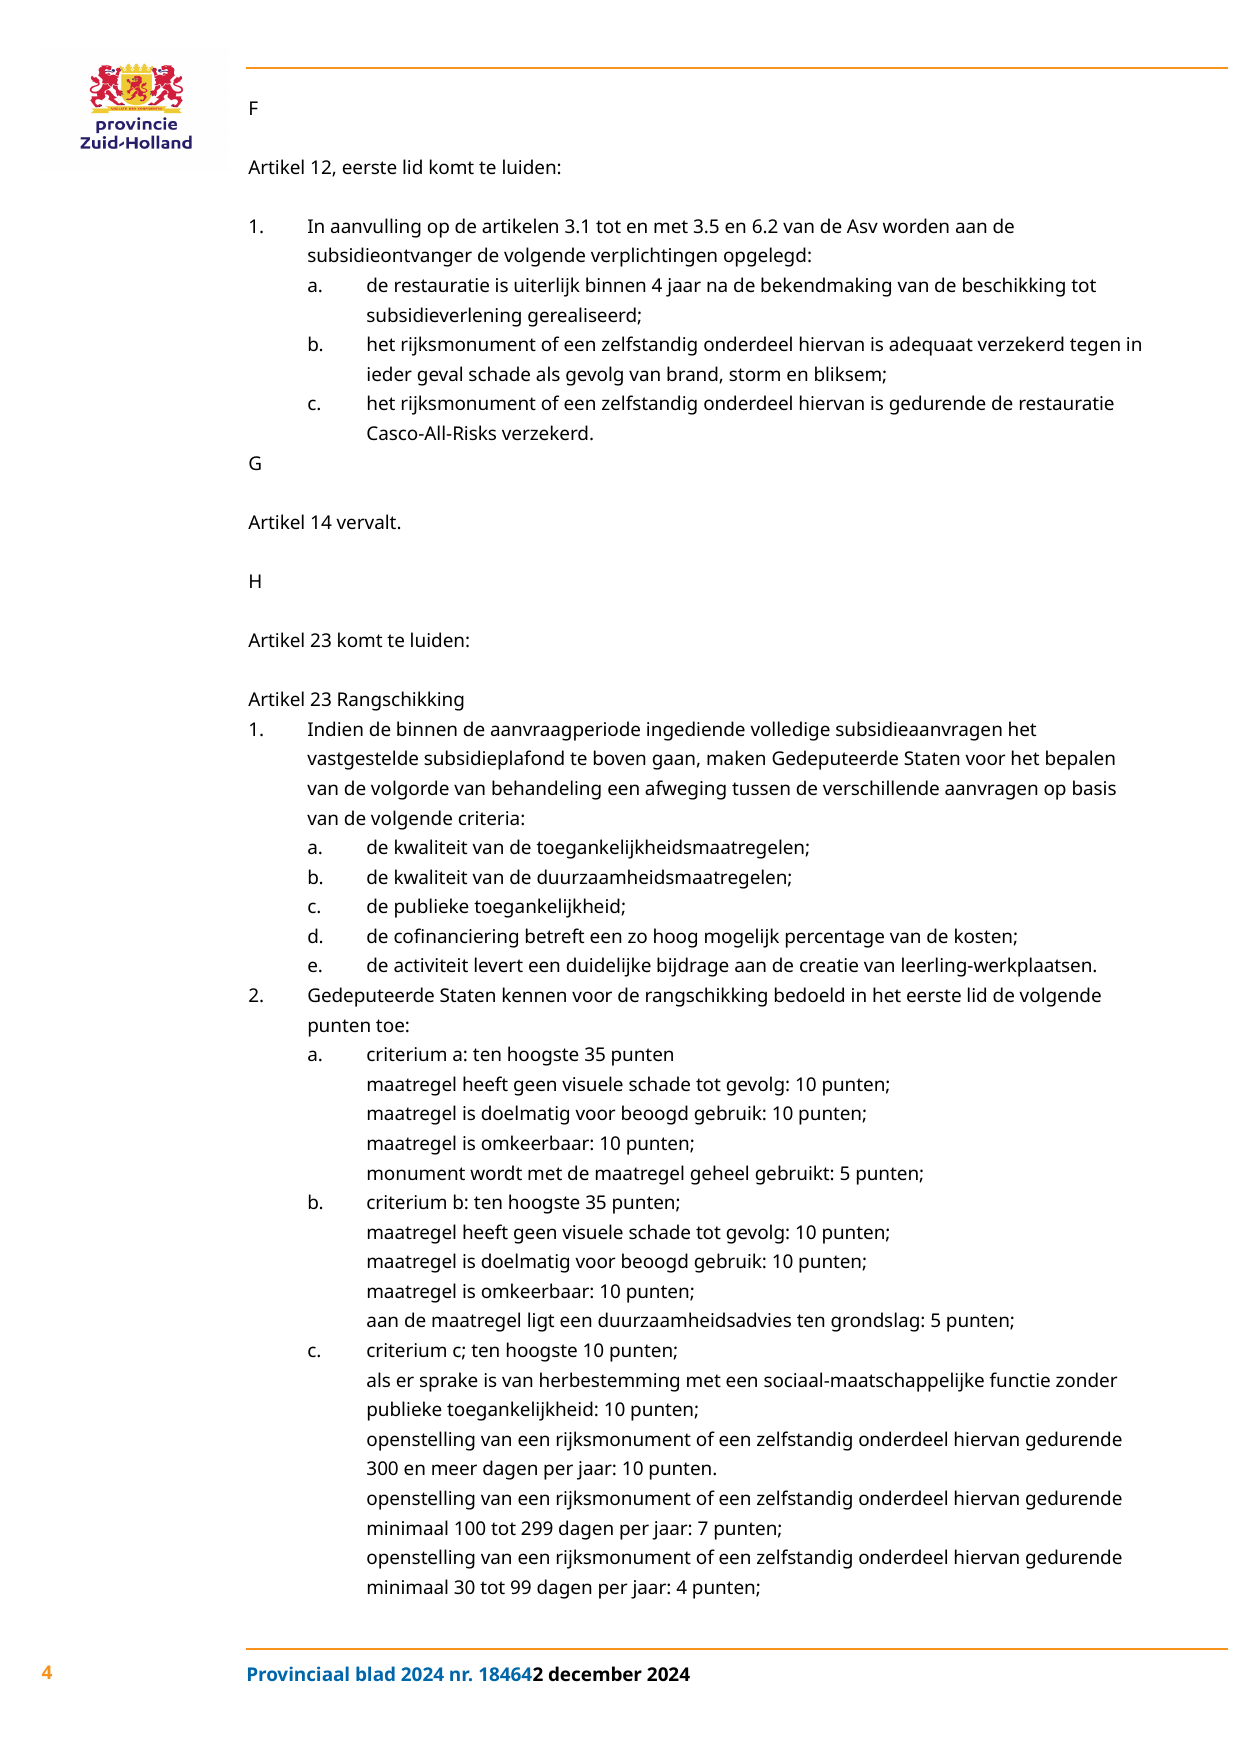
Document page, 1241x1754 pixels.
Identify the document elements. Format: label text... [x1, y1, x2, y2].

list als er sprake is van herbestemming met een sociaal-maatschappelijke functie zonder publieke toegankelijkheid: 10 punten; [307, 1367, 1152, 1422]
list maatregel heeft geen visuele schade tot gevolg: 10 punten; [307, 1071, 1152, 1097]
list monument wordt met de maatregel geheel gebruikt: 5 punten; [307, 1160, 1152, 1186]
list openstelling van een rijksmonument of een zelfstandig onderdeel hiervan gedurende minimaal 30 tot 99 dagen per jaar: 4 punten; [307, 1544, 1152, 1600]
list maatregel is doelmatig voor beoogd gebruik: 10 punten; [307, 1248, 1152, 1274]
list de kwaliteit van de toegankelijkheidsmaatregelen; [307, 834, 1152, 860]
list maatregel is omkeerbaar: 10 punten; [307, 1130, 1152, 1156]
text H [248, 568, 1152, 594]
list aan de maatregel ligt een duurzaamheidsadvies ten grondslag: 5 punten; [307, 1308, 1152, 1333]
picture [41, 47, 231, 172]
list openstelling van een rijksmonument of een zelfstandig onderdeel hiervan gedurende 300 en meer dagen per jaar: 10 punten. [307, 1426, 1152, 1481]
list maatregel is doelmatig voor beoogd gebruik: 10 punten; [307, 1101, 1152, 1126]
text Artikel 23 Rangschikking [248, 686, 1152, 712]
list In aanvulling op de artikelen 3.1 tot en met 3.5 en 6.2 van de Asv worden aan de subsidieontvanger de volgende verplichtingen opgelegd: [248, 213, 1152, 268]
list criterium b: ten hoogste 35 punten; [307, 1189, 1152, 1215]
list criterium c; ten hoogste 10 punten; [307, 1337, 1152, 1363]
list het rijksmonument of een zelfstandig onderdeel hiervan is gedurende de restauratie Casco-All-Risks verzekerd. [307, 391, 1152, 446]
text Artikel 12, eerste lid komt te luiden: [248, 154, 1152, 180]
text F [248, 95, 1152, 121]
list de publieke toegankelijkheid; [307, 893, 1152, 919]
text G [248, 450, 1152, 476]
list de cofinanciering betreft een zo hoog mogelijk percentage van de kosten; [307, 923, 1152, 949]
list maatregel heeft geen visuele schade tot gevolg: 10 punten; [307, 1219, 1152, 1245]
text Artikel 23 komt te luiden: [248, 627, 1152, 653]
text Artikel 14 vervalt. [248, 509, 1152, 535]
list de restauratie is uiterlijk binnen 4 jaar na de bekendmaking van de beschikking tot subsidieverlening gerealiseerd; [307, 272, 1152, 328]
list Gedeputeerde Staten kennen voor de rangschikking bedoeld in het eerste lid de volgende punten toe: [248, 982, 1152, 1038]
list criterium a: ten hoogste 35 punten [307, 1041, 1152, 1067]
list de kwaliteit van de duurzaamheidsmaatregelen; [307, 864, 1152, 890]
list het rijksmonument of een zelfstandig onderdeel hiervan is adequaat verzekerd tegen in ieder geval schade als gevolg van brand, storm en bliksem; [307, 331, 1152, 387]
list Indien de binnen de aanvraagperiode ingediende volledige subsidieaanvragen het vastgestelde subsidieplafond te boven gaan, maken Gedeputeerde Staten voor het bepalen van de volgorde van behandeling een afweging tussen de verschillende aanvragen op basis van de volgende criteria: [248, 716, 1152, 831]
list maatregel is omkeerbaar: 10 punten; [307, 1278, 1152, 1304]
list de activiteit levert een duidelijke bijdrage aan de creatie van leerling-werkplaatsen. [307, 953, 1152, 978]
list openstelling van een rijksmonument of een zelfstandig onderdeel hiervan gedurende minimaal 100 tot 299 dagen per jaar: 7 punten; [307, 1485, 1152, 1541]
